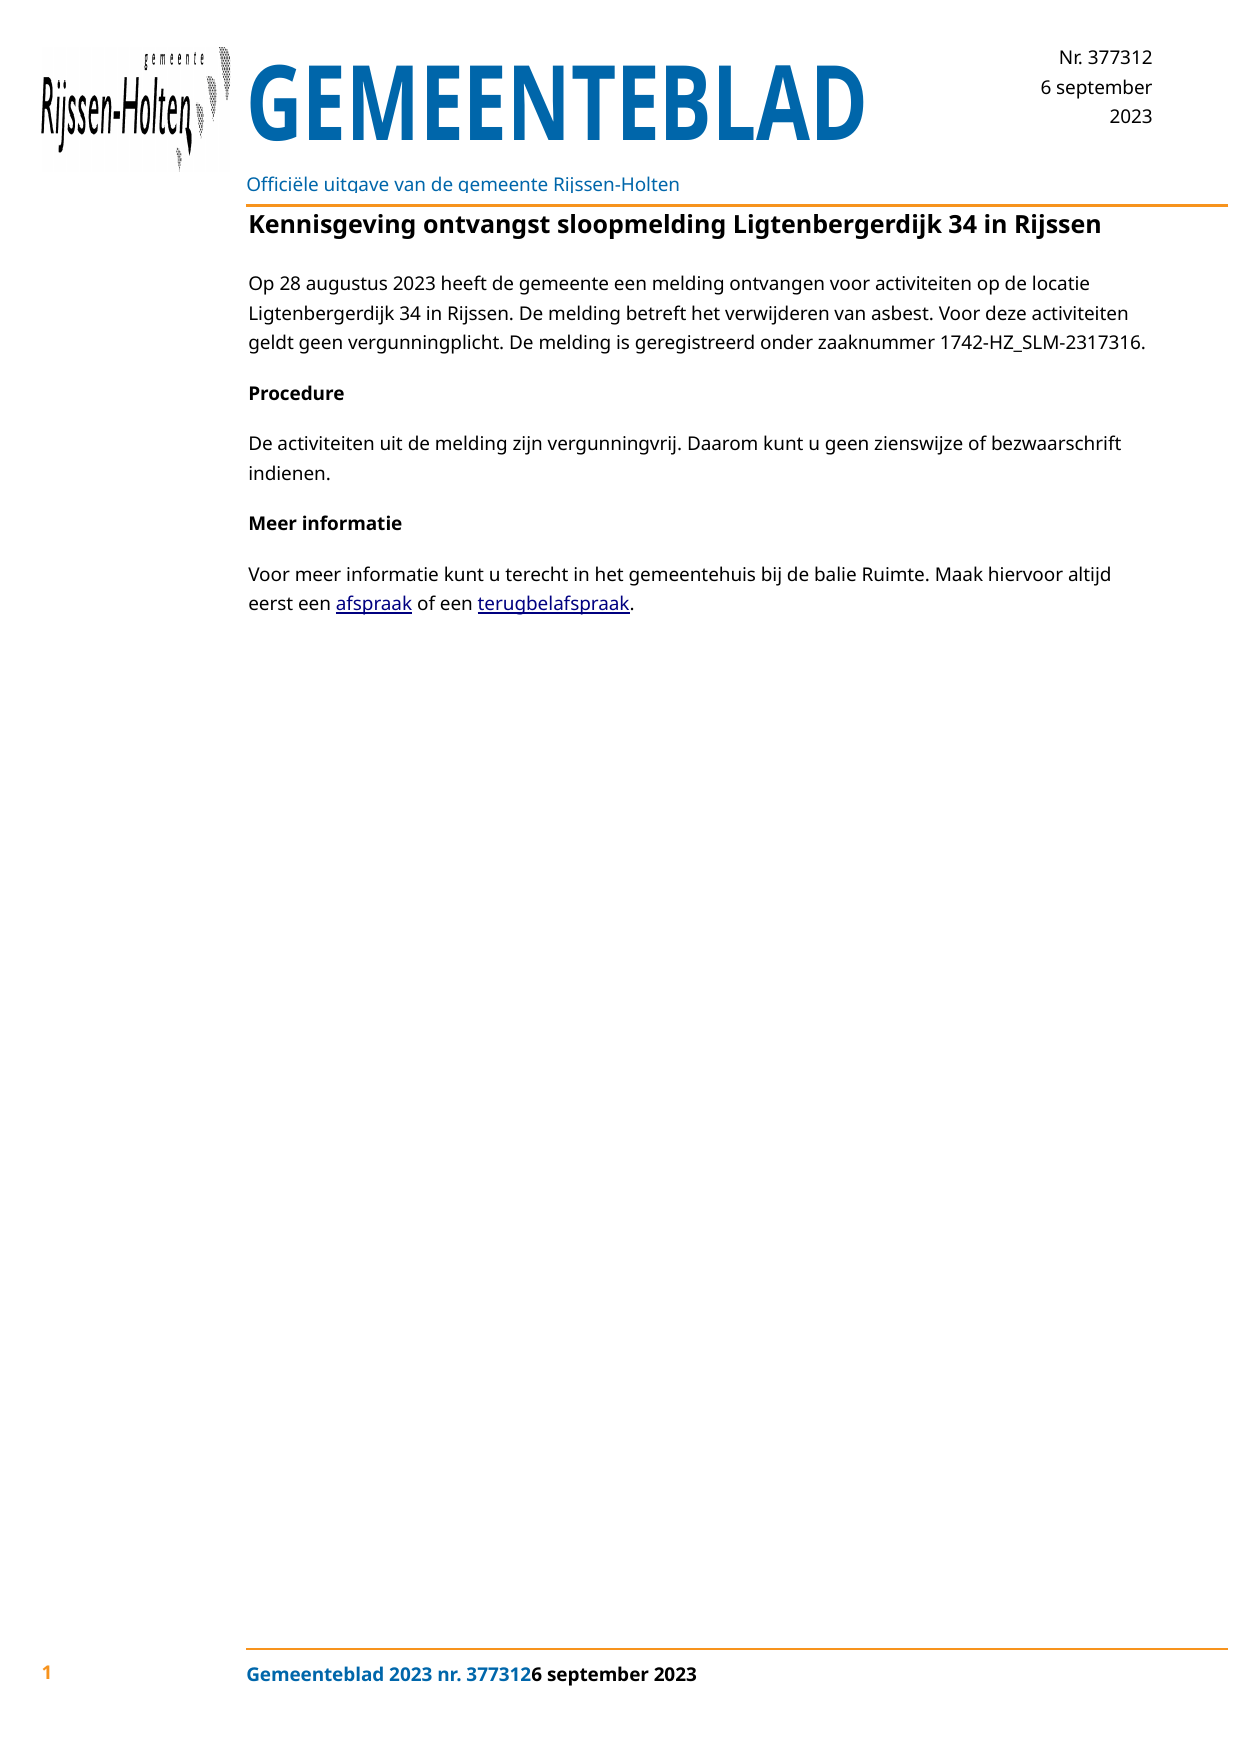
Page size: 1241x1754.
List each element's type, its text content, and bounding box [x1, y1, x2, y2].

text Meer informatie [248, 510, 1152, 536]
text Voor meer informatie kunt u terecht in het gemeentehuis bij de balie Ruimte. Maak hiervoor altijd eerst een afspraak of een terugbelafspraak. [248, 561, 1152, 616]
text Kennisgeving ontvangst sloopmelding Ligtenbergerdijk 34 in Rijssen [248, 207, 1152, 241]
text De activiteiten uit de melding zijn vergunningvrij. Daarom kunt u geen zienswijze of bezwaarschrift indienen. [248, 430, 1152, 486]
picture [41, 47, 231, 172]
text Procedure [248, 380, 1152, 406]
text Op 28 augustus 2023 heeft de gemeente een melding ontvangen voor activiteiten op de locatie Ligtenbergerdijk 34 in Rijssen. De melding betreft het verwijderen van asbest. Voor deze activiteiten geldt geen vergunningplicht. De melding is geregistreerd onder zaaknummer 1742-HZ_SLM-2317316. [248, 270, 1152, 355]
